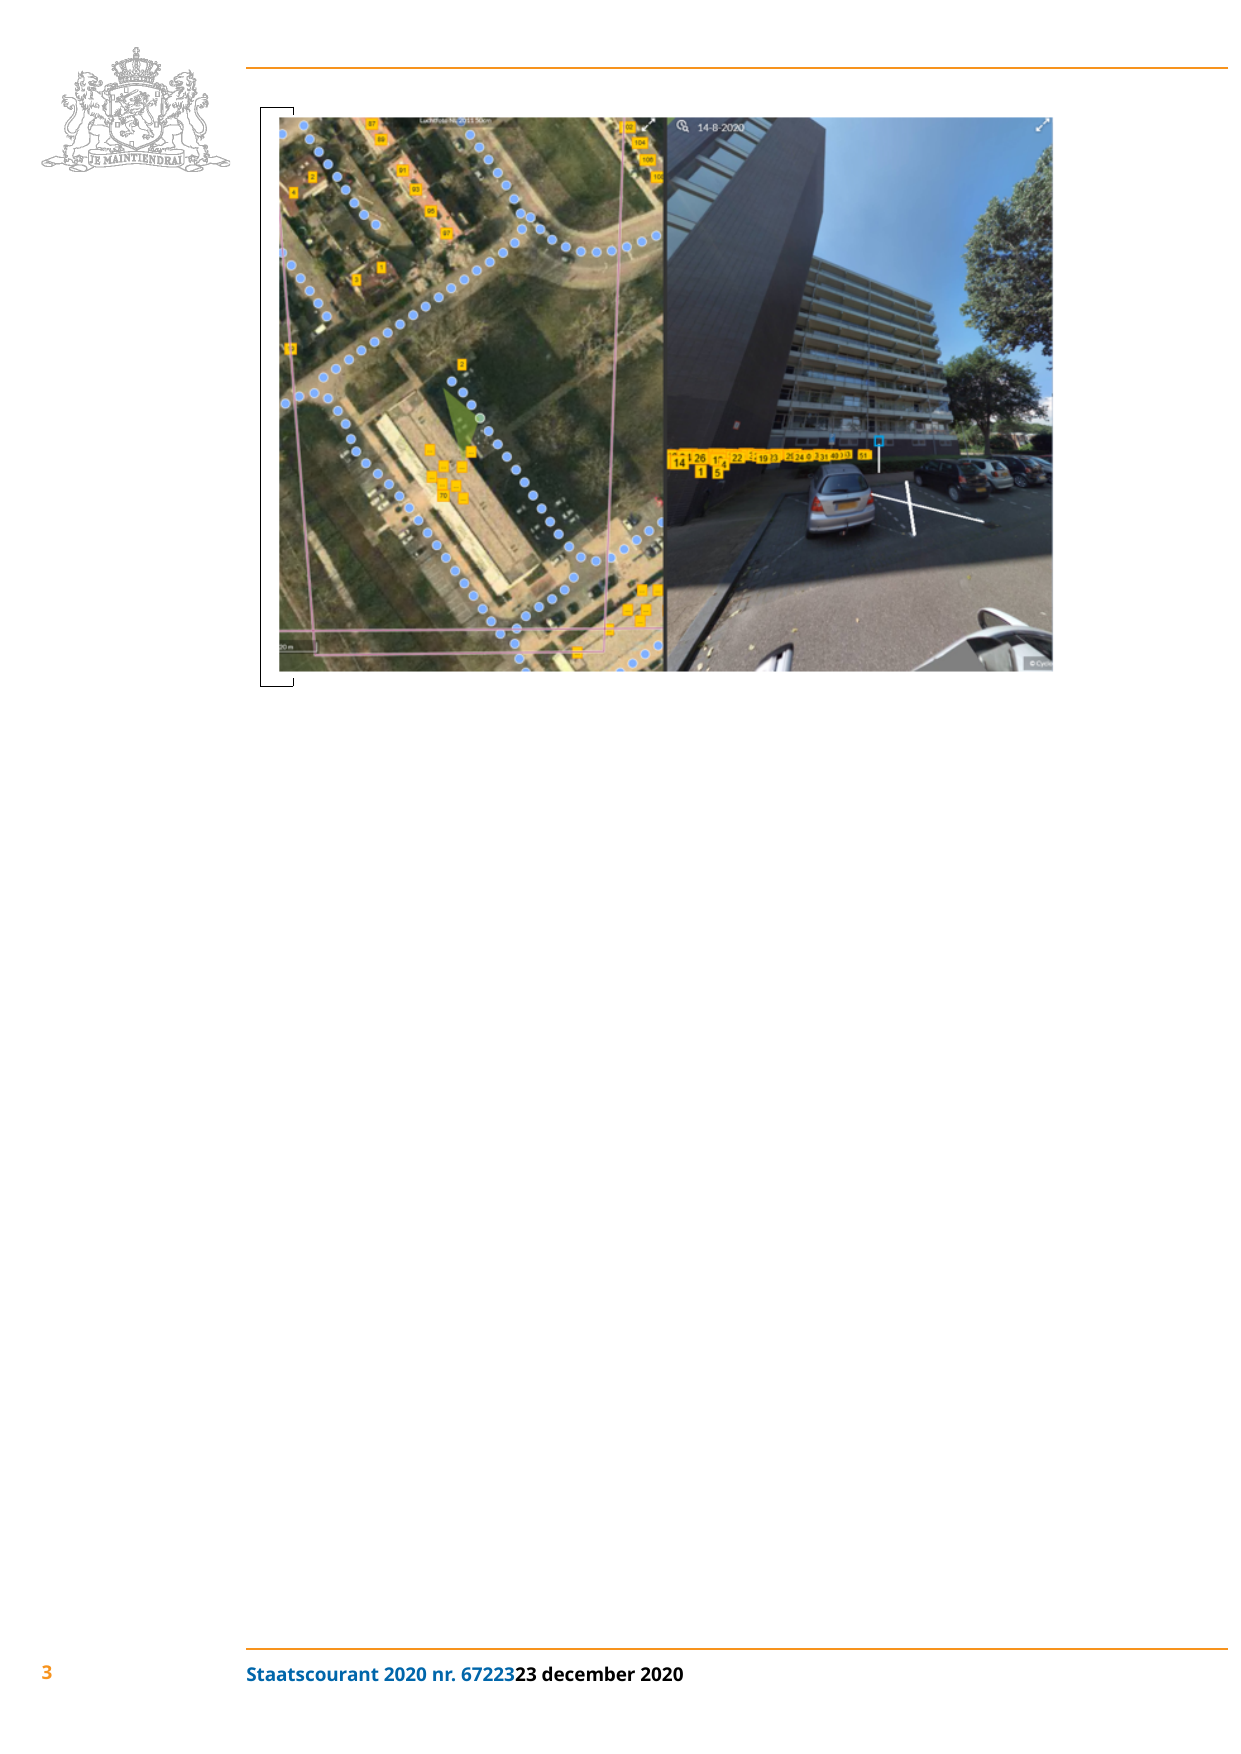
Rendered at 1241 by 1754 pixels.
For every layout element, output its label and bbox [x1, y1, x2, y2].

picture [268, 115, 1067, 678]
picture [41, 47, 231, 172]
